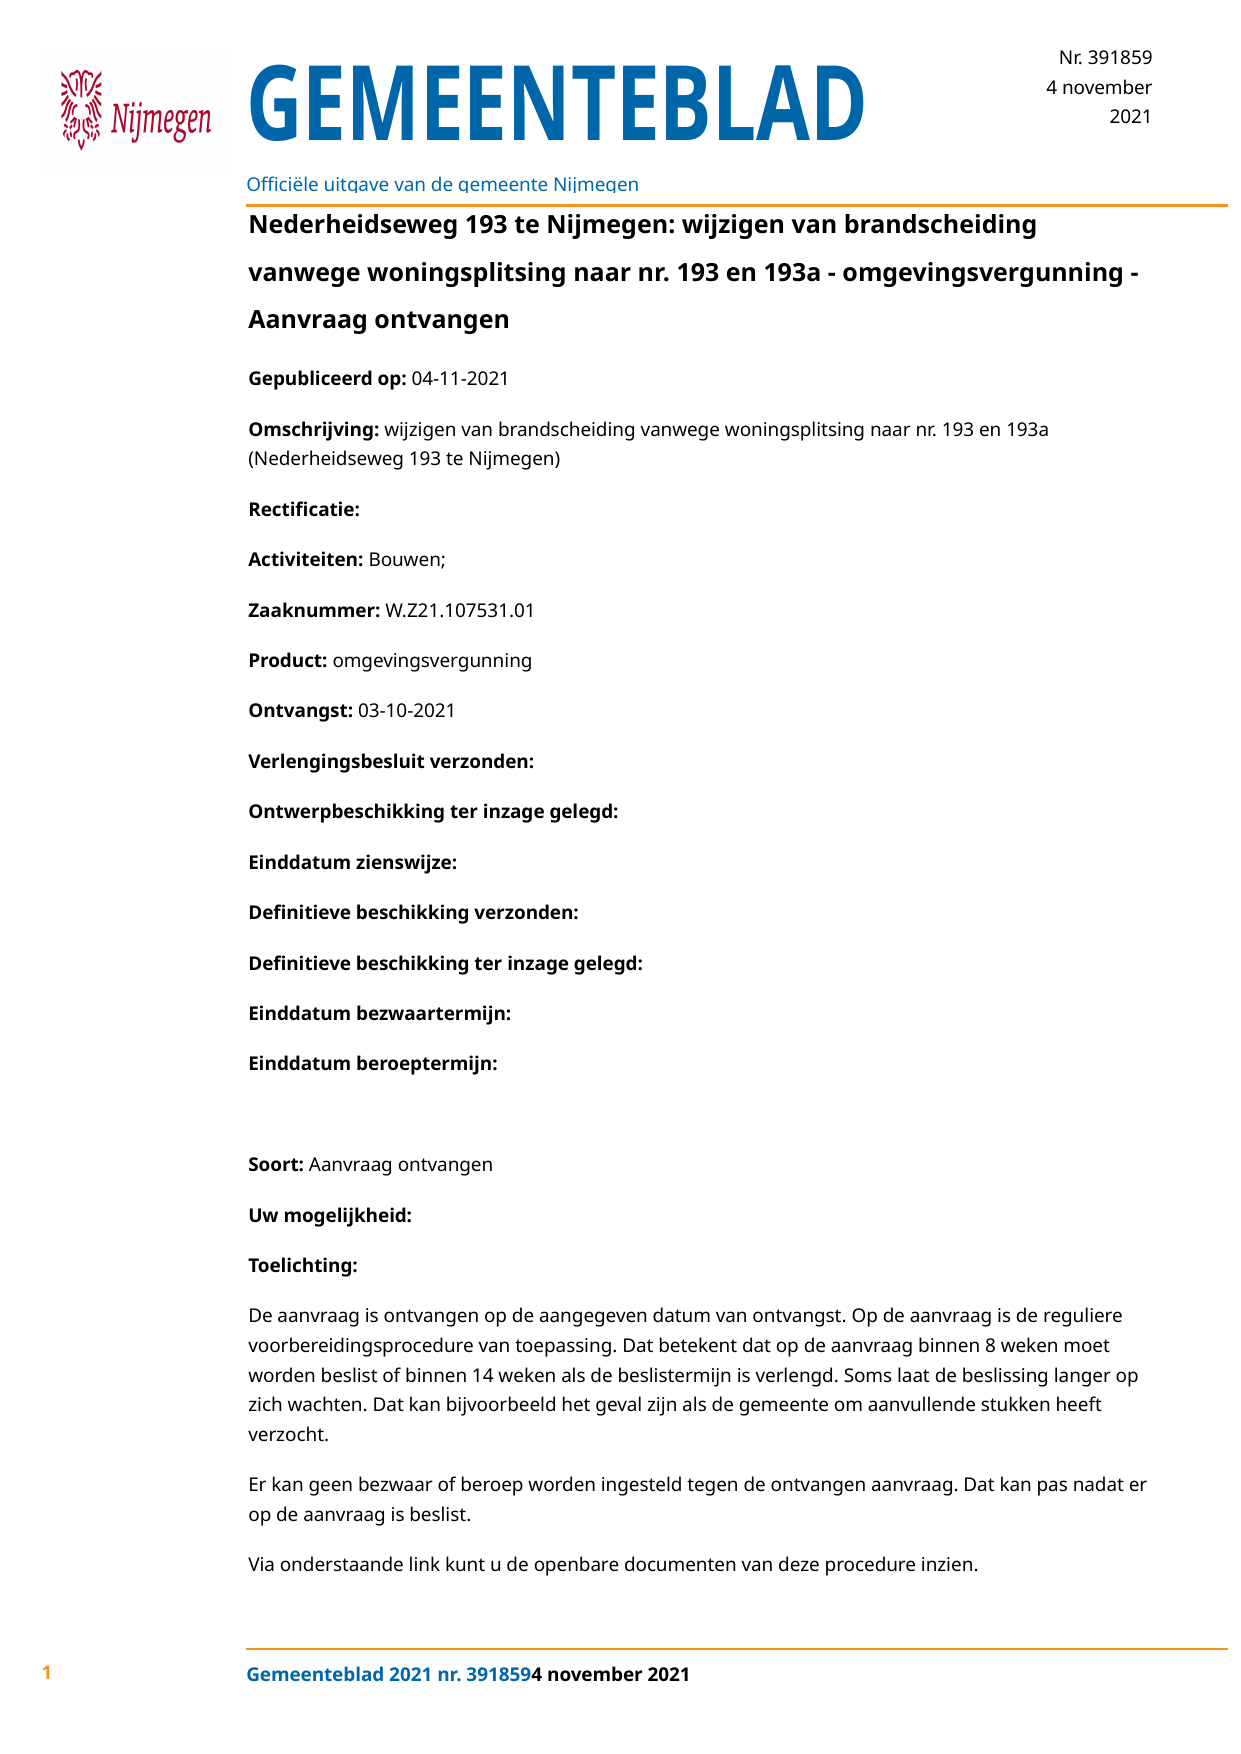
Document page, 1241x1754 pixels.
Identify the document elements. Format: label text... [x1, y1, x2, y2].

text Einddatum zienswijze: [248, 849, 1152, 874]
picture [41, 47, 231, 172]
text Definitieve beschikking ter inzage gelegd: [248, 950, 1152, 975]
text Gepubliceerd op: 04-11-2021 [248, 366, 1152, 391]
text Einddatum bezwaartermijn: [248, 1000, 1152, 1026]
text Einddatum beroeptermijn: [248, 1051, 1152, 1076]
text Ontwerpbeschikking ter inzage gelegd: [248, 798, 1152, 824]
text Soort: Aanvraag ontvangen [248, 1151, 1152, 1177]
text Toelichting: [248, 1252, 1152, 1278]
text Rectificatie: [248, 496, 1152, 522]
text Omschrijving: wijzigen van brandscheiding vanwege woningsplitsing naar nr. 193 en 193a (Nederheidseweg 193 te Nijmegen) [248, 416, 1152, 471]
text Via onderstaande link kunt u de openbare documenten van deze procedure inzien. [248, 1551, 1152, 1577]
text Verlengingsbesluit verzonden: [248, 748, 1152, 774]
text De aanvraag is ontvangen op de aangegeven datum van ontvangst. Op de aanvraag is de reguliere voorbereidingsprocedure van toepassing. Dat betekent dat op de aanvraag binnen 8 weken moet worden beslist of binnen 14 weken als de beslistermijn is verlengd. Soms laat de beslissing langer op zich wachten. Dat kan bijvoorbeeld het geval zijn als de gemeente om aanvullende stukken heeft verzocht. [248, 1303, 1152, 1447]
text Uw mogelijkheid: [248, 1202, 1152, 1227]
text Er kan geen bezwaar of beroep worden ingesteld tegen de ontvangen aanvraag. Dat kan pas nadat er op de aanvraag is beslist. [248, 1471, 1152, 1527]
text Zaaknummer: W.Z21.107531.01 [248, 597, 1152, 622]
text Ontvangst: 03-10-2021 [248, 698, 1152, 723]
text Nederheidseweg 193 te Nijmegen: wijzigen van brandscheiding vanwege woningsplitsing naar nr. 193 en 193a - omgevingsvergunning - Aanvraag ontvangen [248, 207, 1152, 336]
text Definitieve beschikking verzonden: [248, 899, 1152, 925]
text Activiteiten: Bouwen; [248, 546, 1152, 572]
text Product: omgevingsvergunning [248, 647, 1152, 673]
